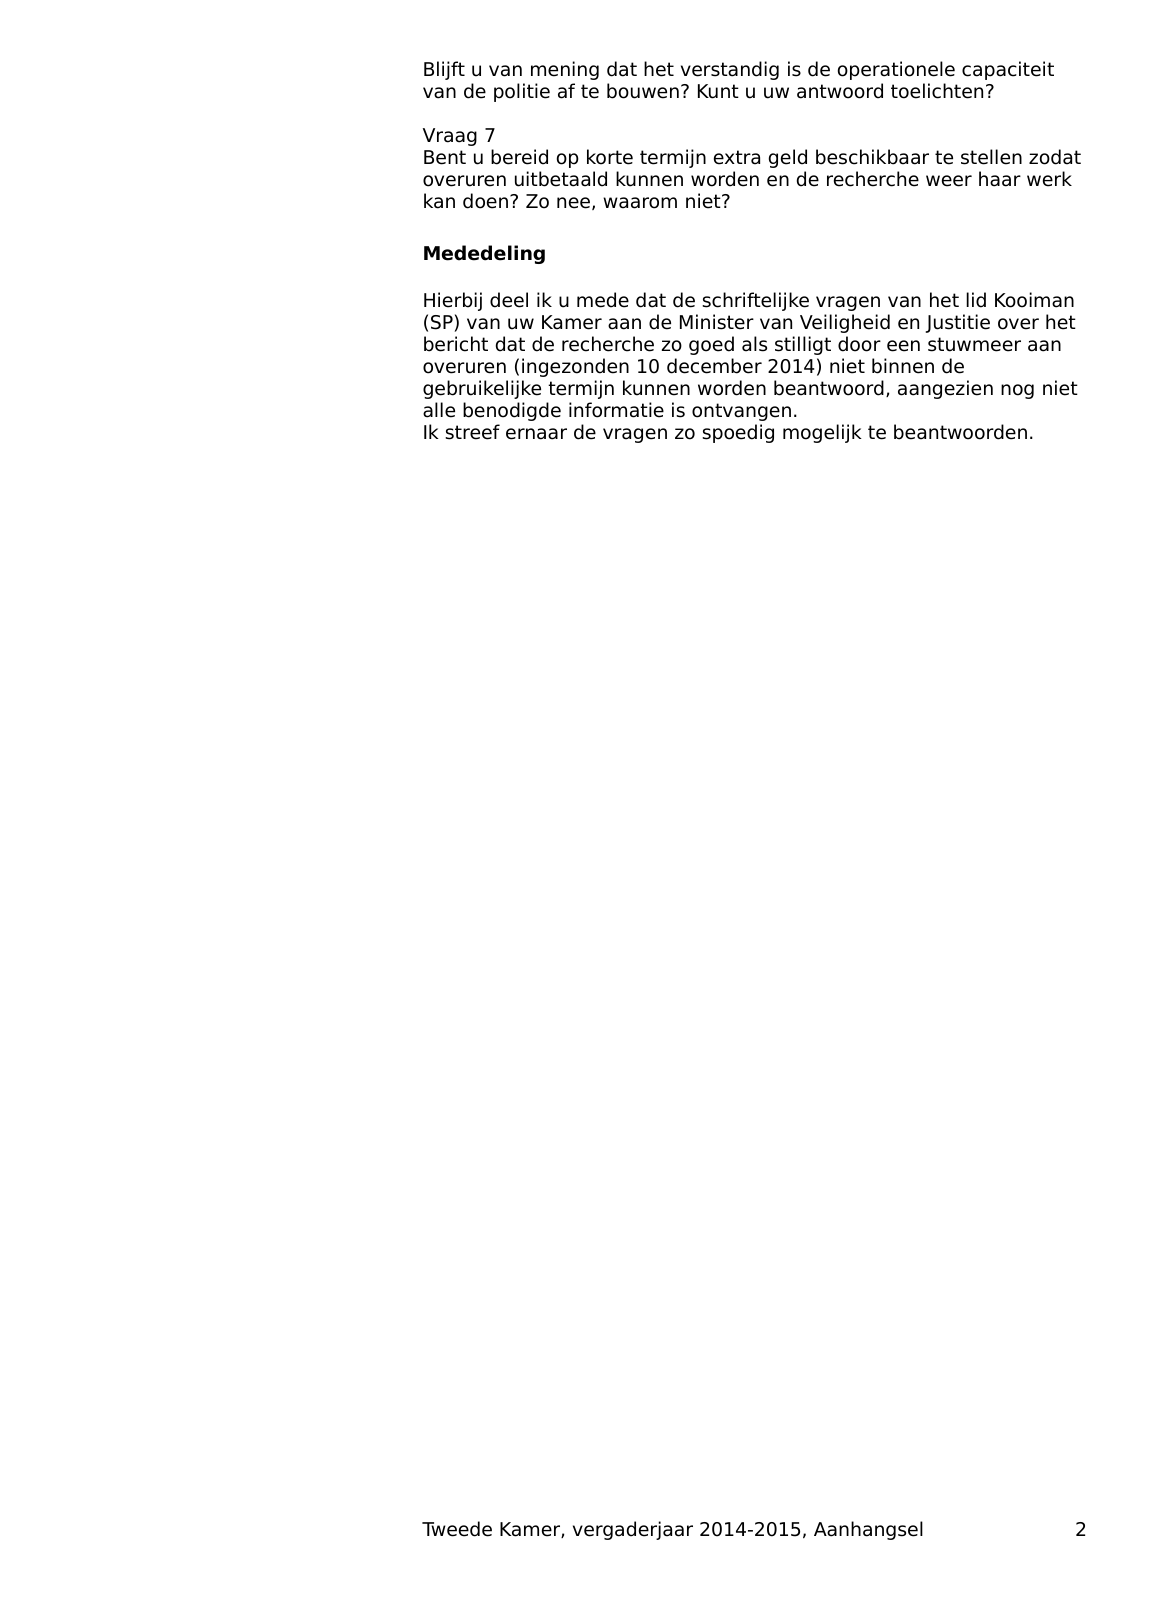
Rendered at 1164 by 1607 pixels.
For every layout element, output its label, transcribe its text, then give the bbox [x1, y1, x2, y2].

subtitle Mededeling [422, 243, 1087, 265]
text Vraag 7 [422, 125, 1087, 147]
text Blijft u van mening dat het verstandig is de operationele capaciteit van de politie af te bouwen? Kunt u uw antwoord toelichten? [422, 59, 1087, 103]
text Bent u bereid op korte termijn extra geld beschikbaar te stellen zodat overuren uitbetaald kunnen worden en de recherche weer haar werk kan doen? Zo nee, waarom niet? [422, 147, 1087, 213]
text Hierbij deel ik u mede dat de schriftelijke vragen van het lid Kooiman (SP) van uw Kamer aan de Minister van Veiligheid en Justitie over het bericht dat de recherche zo goed als stilligt door een stuwmeer aan overuren (ingezonden 10 december 2014) niet binnen de gebruikelijke termijn kunnen worden beantwoord, aangezien nog niet alle benodigde informatie is ontvangen. [422, 290, 1087, 422]
text Ik streef ernaar de vragen zo spoedig mogelijk te beantwoorden. [422, 422, 1087, 444]
